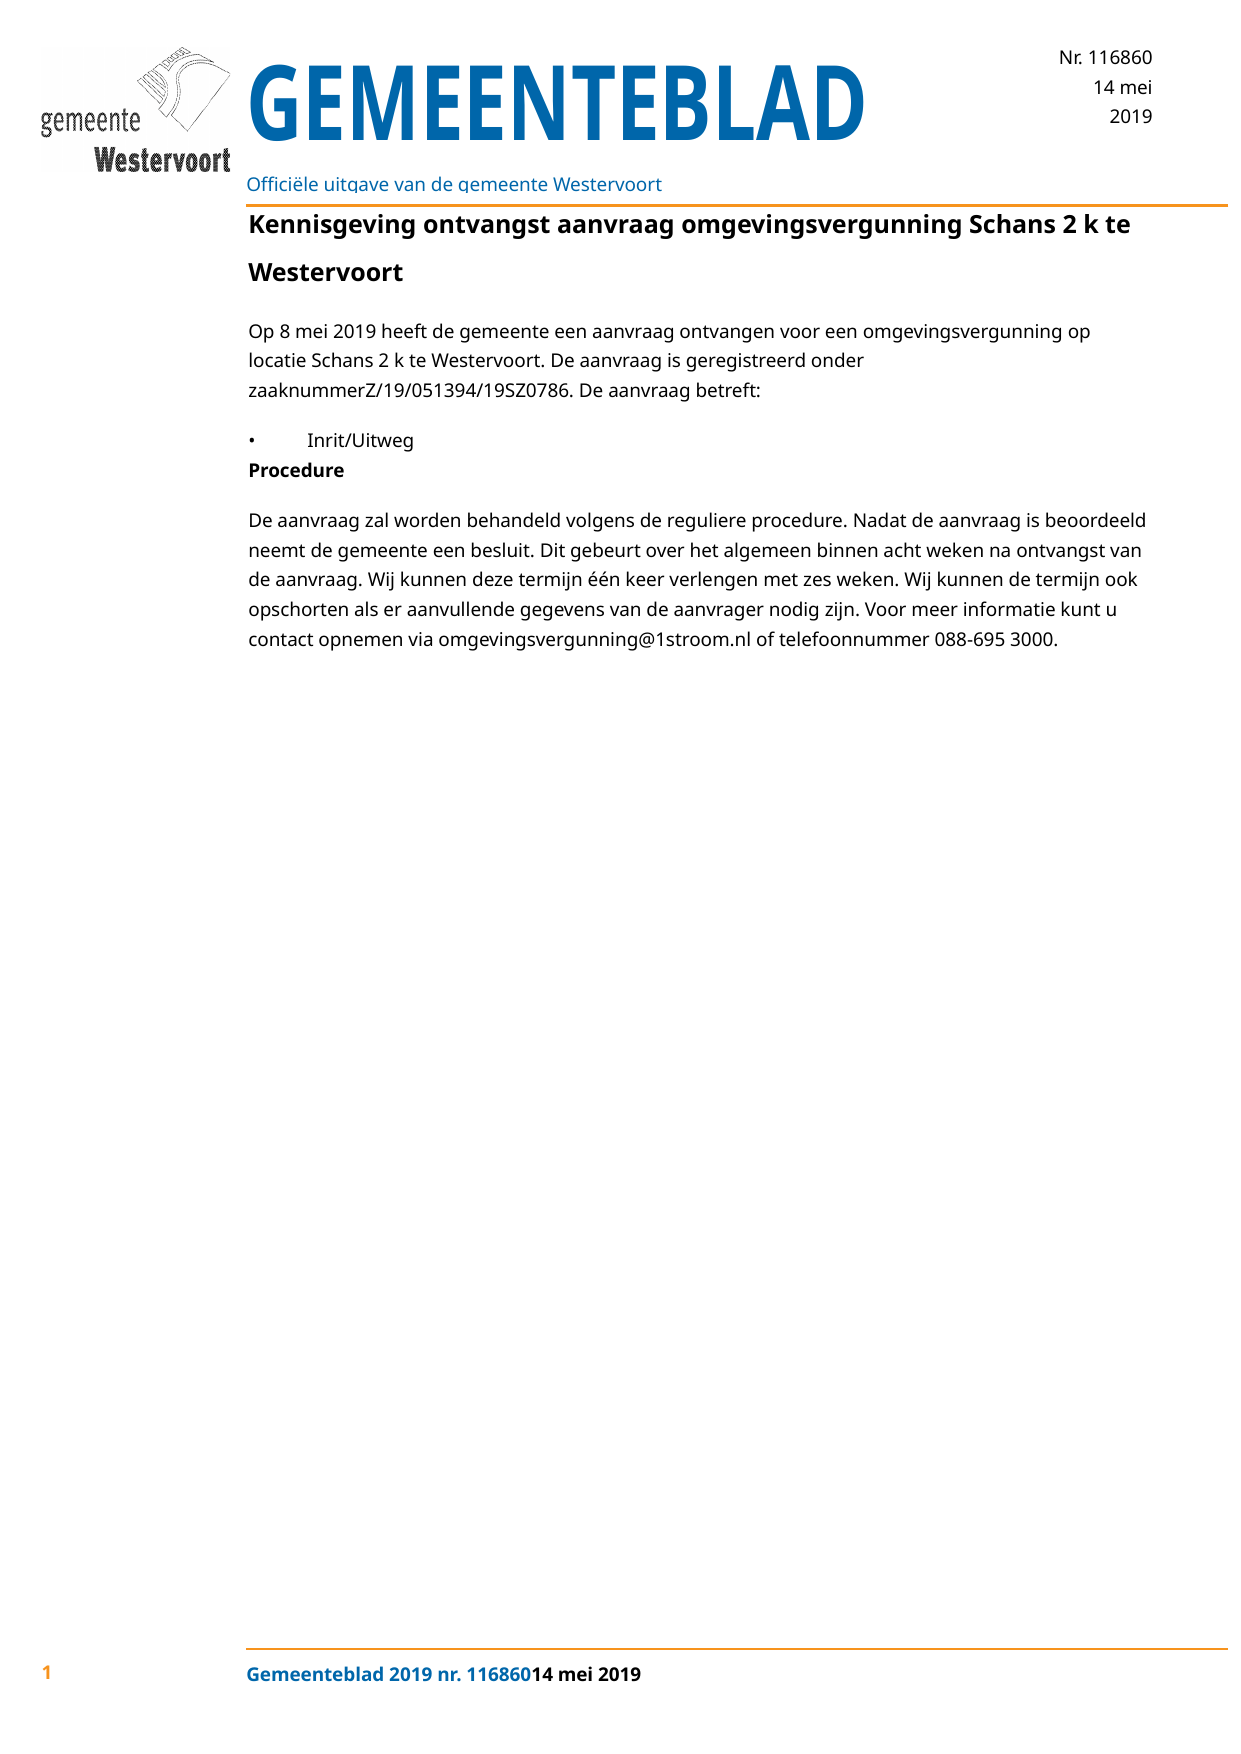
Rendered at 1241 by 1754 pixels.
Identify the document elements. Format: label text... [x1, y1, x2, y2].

list Inrit/Uitweg [248, 427, 1152, 453]
text Op 8 mei 2019 heeft de gemeente een aanvraag ontvangen voor een omgevingsvergunning op locatie Schans 2 k te Westervoort. De aanvraag is geregistreerd onder zaaknummerZ/19/051394/19SZ0786. De aanvraag betreft: [248, 318, 1152, 403]
text Kennisgeving ontvangst aanvraag omgevingsvergunning Schans 2 k te Westervoort [248, 207, 1152, 288]
picture [41, 47, 231, 172]
text De aanvraag zal worden behandeld volgens de reguliere procedure. Nadat de aanvraag is beoordeeld neemt de gemeente een besluit. Dit gebeurt over het algemeen binnen acht weken na ontvangst van de aanvraag. Wij kunnen deze termijn één keer verlengen met zes weken. Wij kunnen de termijn ook opschorten als er aanvullende gegevens van de aanvrager nodig zijn. Voor meer informatie kunt u contact opnemen via omgevingsvergunning@1stroom.nl of telefoonnummer 088-695 3000. [248, 507, 1152, 652]
text Procedure [248, 457, 1152, 483]
